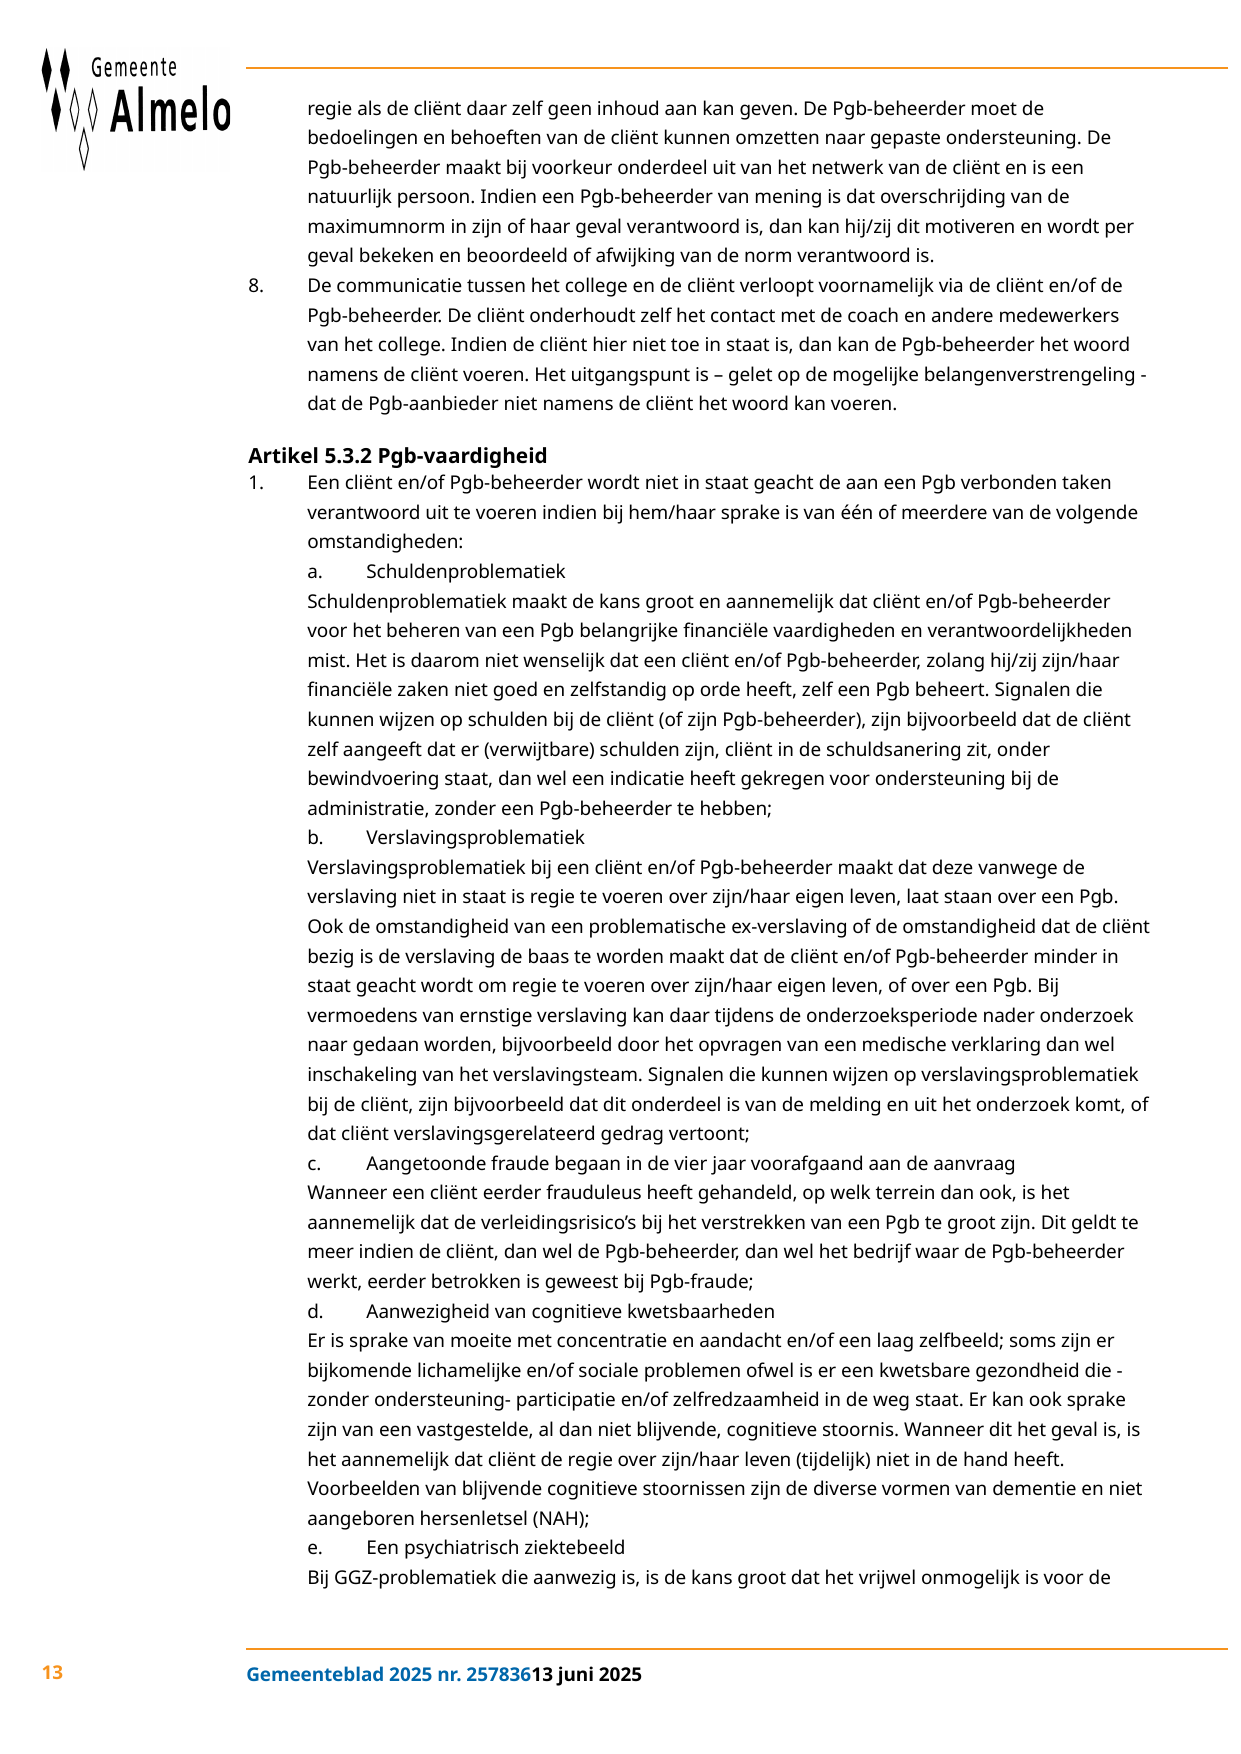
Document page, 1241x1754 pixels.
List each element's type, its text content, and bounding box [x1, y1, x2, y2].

list Een cliënt en/of Pgb-beheerder wordt niet in staat geacht de aan een Pgb verbonden taken verantwoord uit te voeren indien bij hem/haar sprake is van één of meerdere van de volgende omstandigheden: [248, 469, 1152, 554]
list Verslavingsproblematiek [307, 824, 1152, 850]
picture [41, 47, 231, 172]
list De communicatie tussen het college en de cliënt verloopt voornamelijk via de cliënt en/of de Pgb-beheerder. De cliënt onderhoudt zelf het contact met de coach en andere medewerkers van het college. Indien de cliënt hier niet toe in staat is, dan kan de Pgb-beheerder het woord namens de cliënt voeren. Het uitgangspunt is – gelet op de mogelijke belangenverstrengeling - dat de Pgb-aanbieder niet namens de cliënt het woord kan voeren. [248, 272, 1152, 416]
list regie als de cliënt daar zelf geen inhoud aan kan geven. De Pgb-beheerder moet de bedoelingen en behoeften van de cliënt kunnen omzetten naar gepaste ondersteuning. De Pgb-beheerder maakt bij voorkeur onderdeel uit van het netwerk van de cliënt en is een natuurlijk persoon. Indien een Pgb-beheerder van mening is dat overschrijding van de maximumnorm in zijn of haar geval verantwoord is, dan kan hij/zij dit motiveren en wordt per geval bekeken en beoordeeld of afwijking van de norm verantwoord is. [248, 95, 1152, 268]
list Bij GGZ-problematiek die aanwezig is, is de kans groot dat het vrijwel onmogelijk is voor de [248, 1564, 1152, 1590]
list Verslavingsproblematiek bij een cliënt en/of Pgb-beheerder maakt dat deze vanwege de verslaving niet in staat is regie te voeren over zijn/haar eigen leven, laat staan over een Pgb. Ook de omstandigheid van een problematische ex-verslaving of de omstandigheid dat de cliënt bezig is de verslaving de baas te worden maakt dat de cliënt en/of Pgb-beheerder minder in staat geacht wordt om regie te voeren over zijn/haar eigen leven, of over een Pgb. Bij vermoedens van ernstige verslaving kan daar tijdens de onderzoeksperiode nader onderzoek naar gedaan worden, bijvoorbeeld door het opvragen van een medische verklaring dan wel inschakeling van het verslavingsteam. Signalen die kunnen wijzen op verslavingsproblematiek bij de cliënt, zijn bijvoorbeeld dat dit onderdeel is van de melding en uit het onderzoek komt, of dat cliënt verslavingsgerelateerd gedrag vertoont; [248, 854, 1152, 1146]
list Schuldenproblematiek [307, 558, 1152, 584]
list Een psychiatrisch ziektebeeld [307, 1534, 1152, 1560]
text Artikel 5.3.2 Pgb-vaardigheid [248, 441, 1152, 469]
list Er is sprake van moeite met concentratie en aandacht en/of een laag zelfbeeld; soms zijn er bijkomende lichamelijke en/of sociale problemen ofwel is er een kwetsbare gezondheid die -zonder ondersteuning- participatie en/of zelfredzaamheid in de weg staat. Er kan ook sprake zijn van een vastgestelde, al dan niet blijvende, cognitieve stoornis. Wanneer dit het geval is, is het aannemelijk dat cliënt de regie over zijn/haar leven (tijdelijk) niet in de hand heeft. Voorbeelden van blijvende cognitieve stoornissen zijn de diverse vormen van dementie en niet aangeboren hersenletsel (NAH); [248, 1327, 1152, 1531]
list Aangetoonde fraude begaan in de vier jaar voorafgaand aan de aanvraag [307, 1150, 1152, 1176]
list Schuldenproblematiek maakt de kans groot en aannemelijk dat cliënt en/of Pgb-beheerder voor het beheren van een Pgb belangrijke financiële vaardigheden en verantwoordelijkheden mist. Het is daarom niet wenselijk dat een cliënt en/of Pgb-beheerder, zolang hij/zij zijn/haar financiële zaken niet goed en zelfstandig op orde heeft, zelf een Pgb beheert. Signalen die kunnen wijzen op schulden bij de cliënt (of zijn Pgb-beheerder), zijn bijvoorbeeld dat de cliënt zelf aangeeft dat er (verwijtbare) schulden zijn, cliënt in de schuldsanering zit, onder bewindvoering staat, dan wel een indicatie heeft gekregen voor ondersteuning bij de administratie, zonder een Pgb-beheerder te hebben; [248, 588, 1152, 821]
list Wanneer een cliënt eerder frauduleus heeft gehandeld, op welk terrein dan ook, is het aannemelijk dat de verleidingsrisico’s bij het verstrekken van een Pgb te groot zijn. Dit geldt te meer indien de cliënt, dan wel de Pgb-beheerder, dan wel het bedrijf waar de Pgb-beheerder werkt, eerder betrokken is geweest bij Pgb-fraude; [248, 1179, 1152, 1294]
list Aanwezigheid van cognitieve kwetsbaarheden [307, 1298, 1152, 1323]
